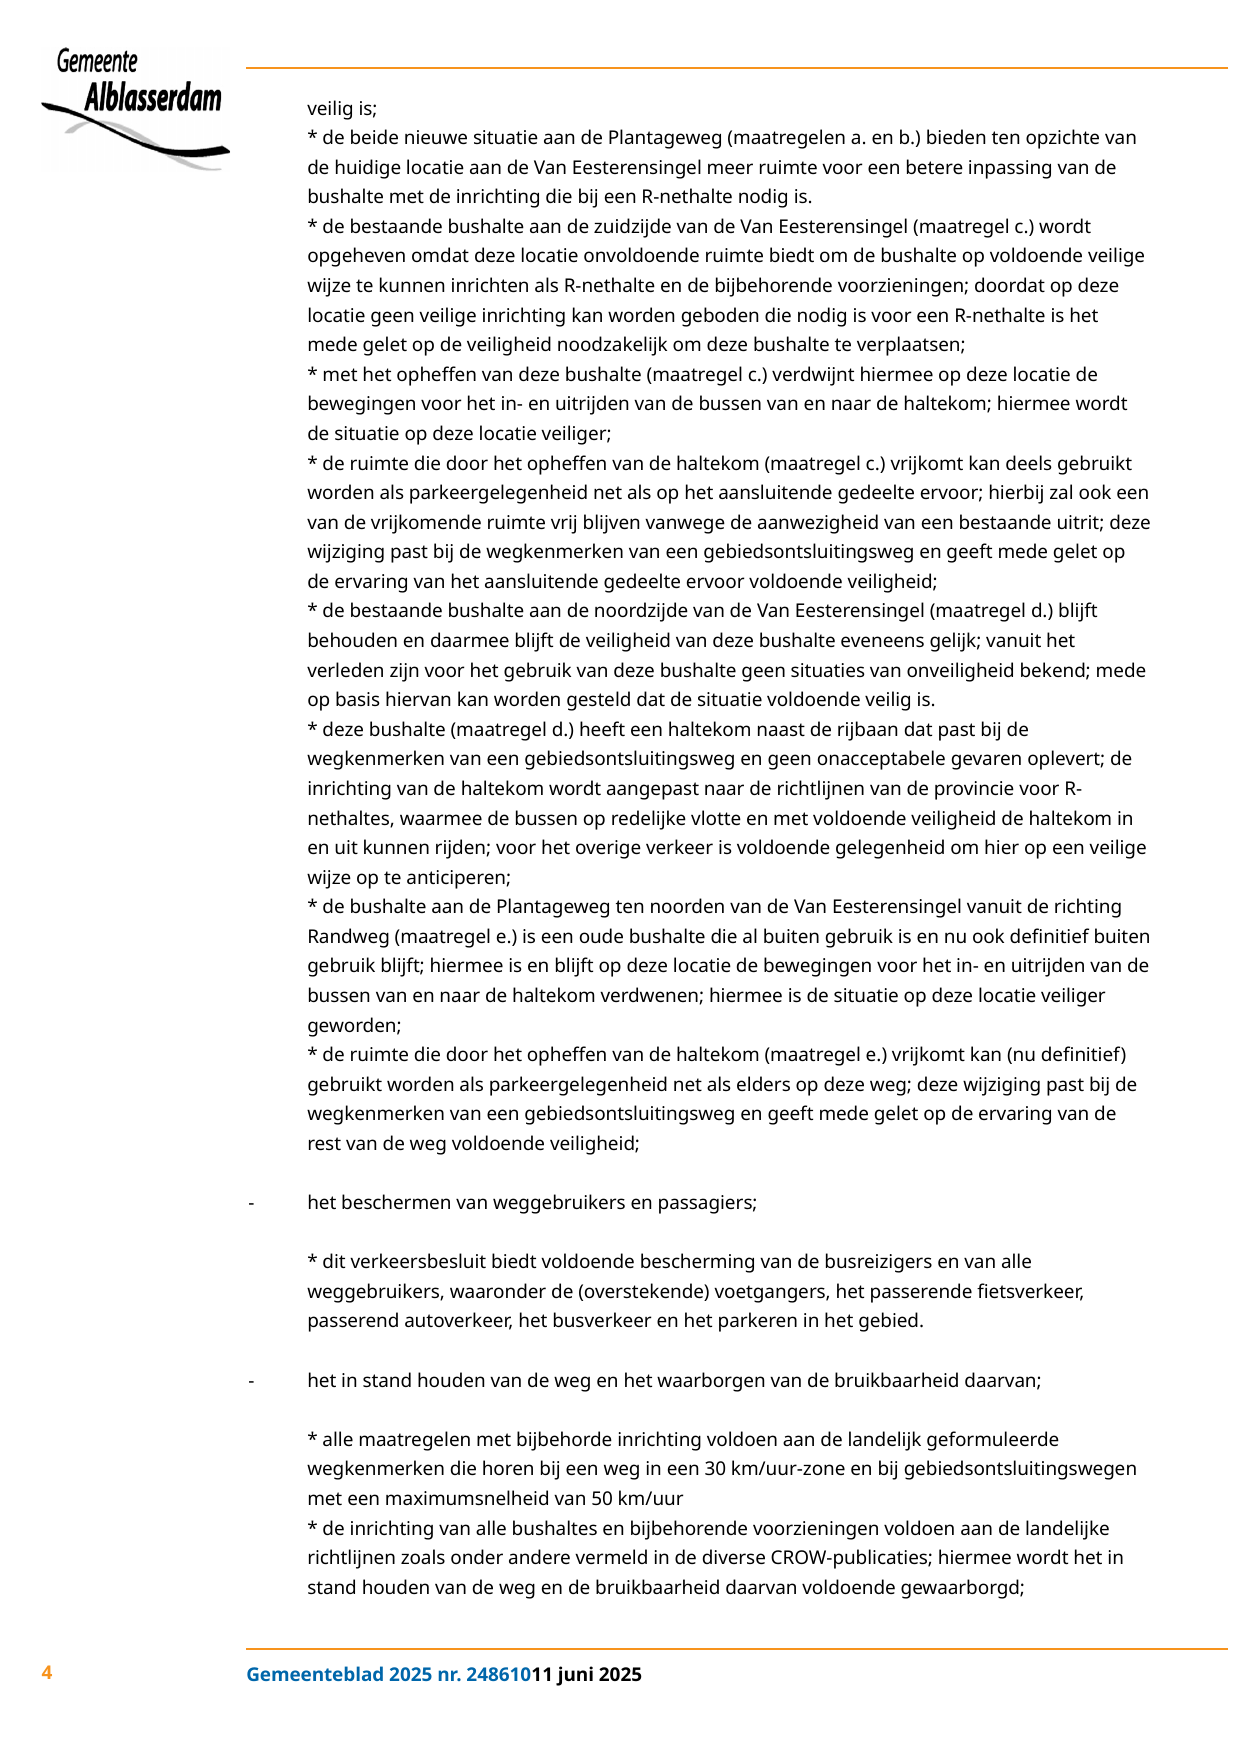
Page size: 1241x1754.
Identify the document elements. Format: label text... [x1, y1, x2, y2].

picture [41, 47, 231, 172]
list * de bushalte aan de Plantageweg ten noorden van de Van Eesterensingel vanuit de richting Randweg (maatregel e.) is een oude bushalte die al buiten gebruik is en nu ook definitief buiten gebruik blijft; hiermee is en blijft op deze locatie de bewegingen voor het in- en uitrijden van de bussen van en naar de haltekom verdwenen; hiermee is de situatie op deze locatie veiliger geworden; [248, 893, 1152, 1038]
list * de inrichting van alle bushaltes en bijbehorende voorzieningen voldoen aan de landelijke richtlijnen zoals onder andere vermeld in de diverse CROW-publicaties; hiermee wordt het in stand houden van de weg en de bruikbaarheid daarvan voldoende gewaarborgd; [248, 1515, 1152, 1600]
list * de ruimte die door het opheffen van de haltekom (maatregel c.) vrijkomt kan deels gebruikt worden als parkeergelegenheid net als op het aansluitende gedeelte ervoor; hierbij zal ook een van de vrijkomende ruimte vrij blijven vanwege de aanwezigheid van een bestaande uitrit; deze wijziging past bij de wegkenmerken van een gebiedsontsluitingsweg en geeft mede gelet op de ervaring van het aansluitende gedeelte ervoor voldoende veiligheid; [248, 450, 1152, 594]
list * met het opheffen van deze bushalte (maatregel c.) verdwijnt hiermee op deze locatie de bewegingen voor het in- en uitrijden van de bussen van en naar de haltekom; hiermee wordt de situatie op deze locatie veiliger; [248, 361, 1152, 446]
list het in stand houden van de weg en het waarborgen van de bruikbaarheid daarvan; [248, 1367, 1152, 1393]
list * de beide nieuwe situatie aan de Plantageweg (maatregelen a. en b.) bieden ten opzichte van de huidige locatie aan de Van Eesterensingel meer ruimte voor een betere inpassing van de bushalte met de inrichting die bij een R-nethalte nodig is. [248, 124, 1152, 209]
list * alle maatregelen met bijbehorde inrichting voldoen aan de landelijk geformuleerde wegkenmerken die horen bij een weg in een 30 km/uur-zone en bij gebiedsontsluitingswegen met een maximumsnelheid van 50 km/uur [248, 1426, 1152, 1511]
list * deze bushalte (maatregel d.) heeft een haltekom naast de rijbaan dat past bij de wegkenmerken van een gebiedsontsluitingsweg en geen onacceptabele gevaren oplevert; de inrichting van de haltekom wordt aangepast naar de richtlijnen van de provincie voor R-nethaltes, waarmee de bussen op redelijke vlotte en met voldoende veiligheid de haltekom in en uit kunnen rijden; voor het overige verkeer is voldoende gelegenheid om hier op een veilige wijze op te anticiperen; [248, 716, 1152, 890]
list * de ruimte die door het opheffen van de haltekom (maatregel e.) vrijkomt kan (nu definitief) gebruikt worden als parkeergelegenheid net als elders op deze weg; deze wijziging past bij de wegkenmerken van een gebiedsontsluitingsweg en geeft mede gelet op de ervaring van de rest van de weg voldoende veiligheid; [248, 1041, 1152, 1156]
list het beschermen van weggebruikers en passagiers; [248, 1189, 1152, 1215]
list * de bestaande bushalte aan de noordzijde van de Van Eesterensingel (maatregel d.) blijft behouden en daarmee blijft de veiligheid van deze bushalte eveneens gelijk; vanuit het verleden zijn voor het gebruik van deze bushalte geen situaties van onveiligheid bekend; mede op basis hiervan kan worden gesteld dat de situatie voldoende veilig is. [248, 598, 1152, 712]
list veilig is; [248, 95, 1152, 121]
list * de bestaande bushalte aan de zuidzijde van de Van Eesterensingel (maatregel c.) wordt opgeheven omdat deze locatie onvoldoende ruimte biedt om de bushalte op voldoende veilige wijze te kunnen inrichten als R-nethalte en de bijbehorende voorzieningen; doordat op deze locatie geen veilige inrichting kan worden geboden die nodig is voor een R-nethalte is het mede gelet op de veiligheid noodzakelijk om deze bushalte te verplaatsen; [248, 213, 1152, 357]
list * dit verkeersbesluit biedt voldoende bescherming van de busreizigers en van alle weggebruikers, waaronder de (overstekende) voetgangers, het passerende fietsverkeer, passerend autoverkeer, het busverkeer en het parkeren in het gebied. [248, 1248, 1152, 1333]
